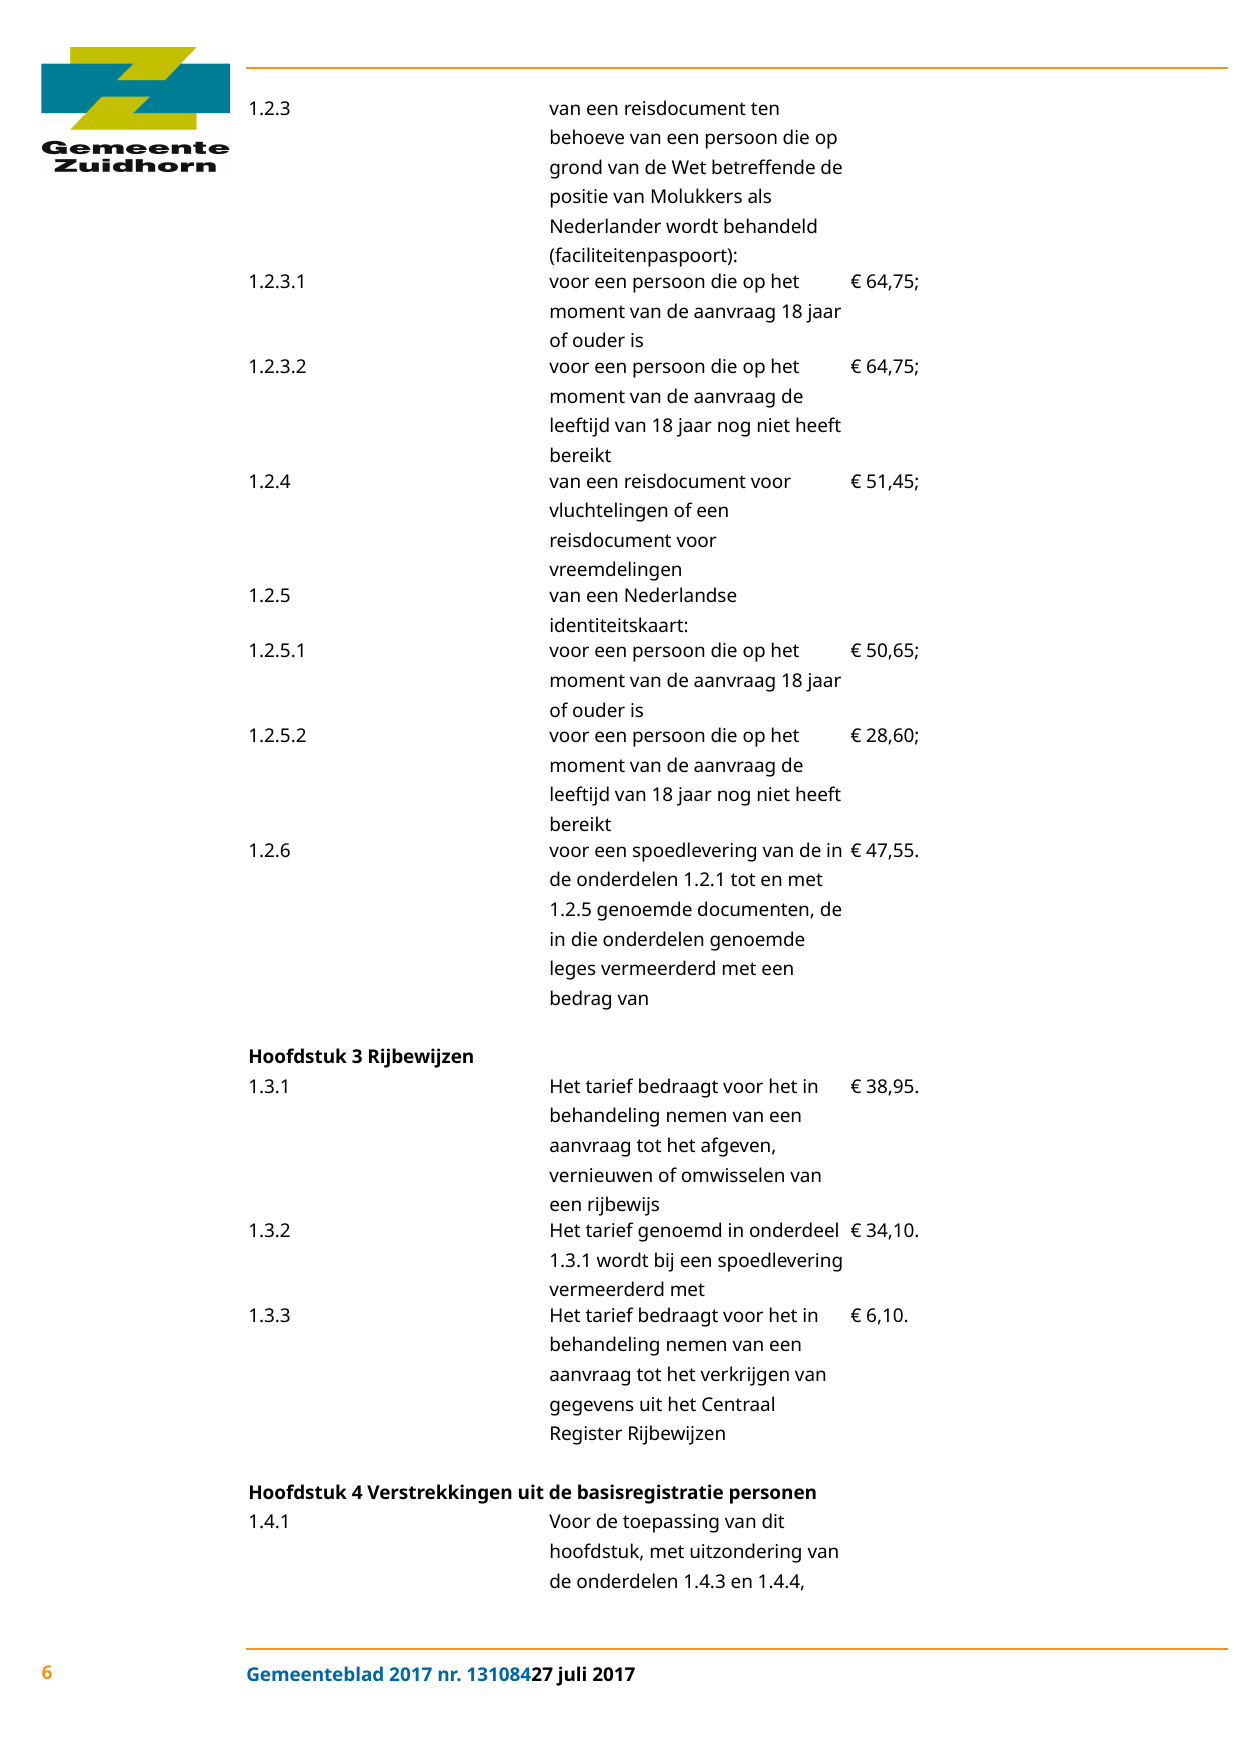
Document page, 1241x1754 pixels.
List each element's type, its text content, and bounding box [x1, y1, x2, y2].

table_cell € 34,10. [850, 1217, 1152, 1302]
table_header Het tarief bedraagt voor het in behandeling nemen van een aanvraag tot het afgeven, vernieuwen of omwisselen van een rijbewijs [549, 1073, 850, 1217]
table_header 1.3.1 [248, 1073, 549, 1217]
table_cell van een Nederlandse identiteitskaart: [549, 582, 850, 638]
table_cell 1.2.3.2 [248, 353, 549, 468]
table_cell € 50,65; [850, 638, 1152, 722]
table_cell [850, 582, 1152, 638]
table_cell € 6,10. [850, 1302, 1152, 1446]
table_header 1.4.1 [248, 1509, 549, 1593]
table_cell voor een persoon die op het moment van de aanvraag de leeftijd van 18 jaar nog niet heeft bereikt [549, 723, 850, 837]
table_cell voor een persoon die op het moment van de aanvraag 18 jaar of ouder is [549, 638, 850, 722]
table_cell 1.3.3 [248, 1302, 549, 1446]
text Hoofdstuk 4 Verstrekkingen uit de basisregistratie personen [248, 1479, 1152, 1505]
table_cell voor een persoon die op het moment van de aanvraag 18 jaar of ouder is [549, 269, 850, 353]
table_cell 1.2.5.2 [248, 723, 549, 837]
table_header Voor de toepassing van dit hoofdstuk, met uitzondering van de onderdelen 1.4.3 en 1.4.4, [549, 1509, 850, 1593]
table_cell € 64,75; [850, 269, 1152, 353]
table_cell 1.2.3.1 [248, 269, 549, 353]
table_cell van een reisdocument ten behoeve van een persoon die op grond van de Wet betreffende de positie van Molukkers als Nederlander wordt behandeld (faciliteitenpaspoort): [549, 95, 850, 268]
table_cell 1.2.3 [248, 95, 549, 268]
table_cell € 64,75; [850, 353, 1152, 468]
picture [41, 47, 231, 172]
table_cell van een reisdocument voor vluchtelingen of een reisdocument voor vreemdelingen [549, 468, 850, 582]
table_cell 1.2.6 [248, 837, 549, 1011]
table_cell € 47,55. [850, 837, 1152, 1011]
table_cell 1.2.5.1 [248, 638, 549, 722]
table_cell 1.2.5 [248, 582, 549, 638]
table_cell € 28,60; [850, 723, 1152, 837]
text Hoofdstuk 3 Rijbewijzen [248, 1043, 1152, 1069]
table_cell 1.2.4 [248, 468, 549, 582]
table_cell 1.3.2 [248, 1217, 549, 1302]
table_header € 38,95. [850, 1073, 1152, 1217]
table_cell € 51,45; [850, 468, 1152, 582]
table_cell voor een spoedlevering van de in de onderdelen 1.2.1 tot en met 1.2.5 genoemde documenten, de in die onderdelen genoemde leges vermeerderd met een bedrag van [549, 837, 850, 1011]
table_header [850, 1509, 1152, 1593]
table_cell Het tarief genoemd in onderdeel 1.3.1 wordt bij een spoedlevering vermeerderd met [549, 1217, 850, 1302]
table_cell Het tarief bedraagt voor het in behandeling nemen van een aanvraag tot het ver­krijgen van gegevens uit het Centraal Register Rijbewijzen [549, 1302, 850, 1446]
table_cell voor een persoon die op het moment van de aanvraag de leeftijd van 18 jaar nog niet heeft bereikt [549, 353, 850, 468]
table_cell [850, 95, 1152, 268]
